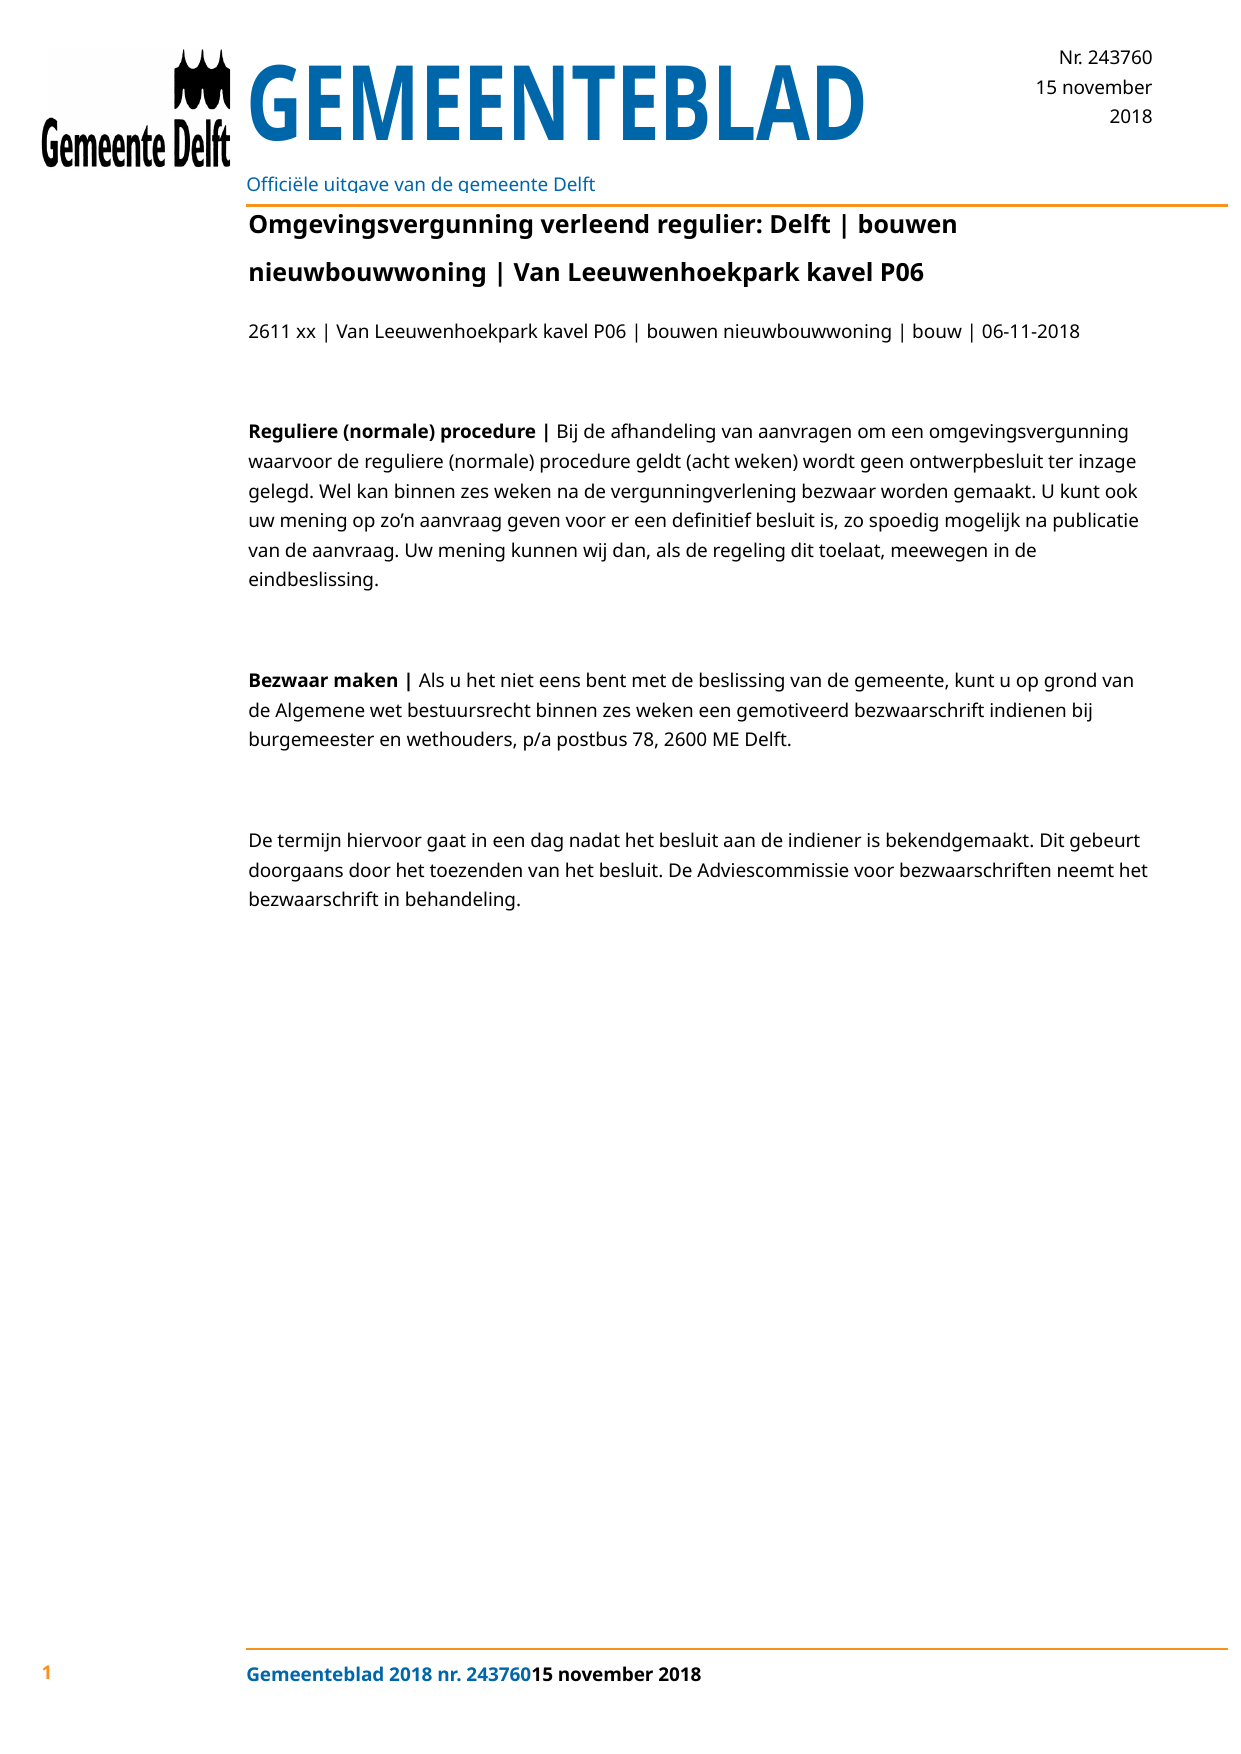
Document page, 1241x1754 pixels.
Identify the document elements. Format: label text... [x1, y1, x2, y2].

text Reguliere (normale) procedure | Bij de afhandeling van aanvragen om een omgevingsvergunning waarvoor de reguliere (normale) procedure geldt (acht weken) wordt geen ontwerpbesluit ter inzage gelegd. Wel kan binnen zes weken na de vergunningverlening bezwaar worden gemaakt. U kunt ook uw mening op zo’n aanvraag geven voor er een definitief besluit is, zo spoedig mogelijk na publicatie van de aanvraag. Uw mening kunnen wij dan, als de regeling dit toelaat, meewegen in de eindbeslissing. [248, 419, 1152, 592]
text De termijn hiervoor gaat in een dag nadat het besluit aan de indiener is bekendgemaakt. Dit gebeurt doorgaans door het toezenden van het besluit. De Adviescommissie voor bezwaarschriften neemt het bezwaarschrift in behandeling. [248, 827, 1152, 912]
text 2611 xx | Van Leeuwenhoekpark kavel P06 | bouwen nieuwbouwwoning | bouw | 06-11-2018 [248, 318, 1152, 344]
text Bezwaar maken | Als u het niet eens bent met de beslissing van de gemeente, kunt u op grond van de Algemene wet bestuursrecht binnen zes weken een gemotiveerd bezwaarschrift indienen bij burgemeester en wethouders, p/a postbus 78, 2600 ME Delft. [248, 667, 1152, 752]
text Omgevingsvergunning verleend regulier: Delft | bouwen nieuwbouwwoning | Van Leeuwenhoekpark kavel P06 [248, 207, 1152, 288]
picture [41, 47, 231, 172]
